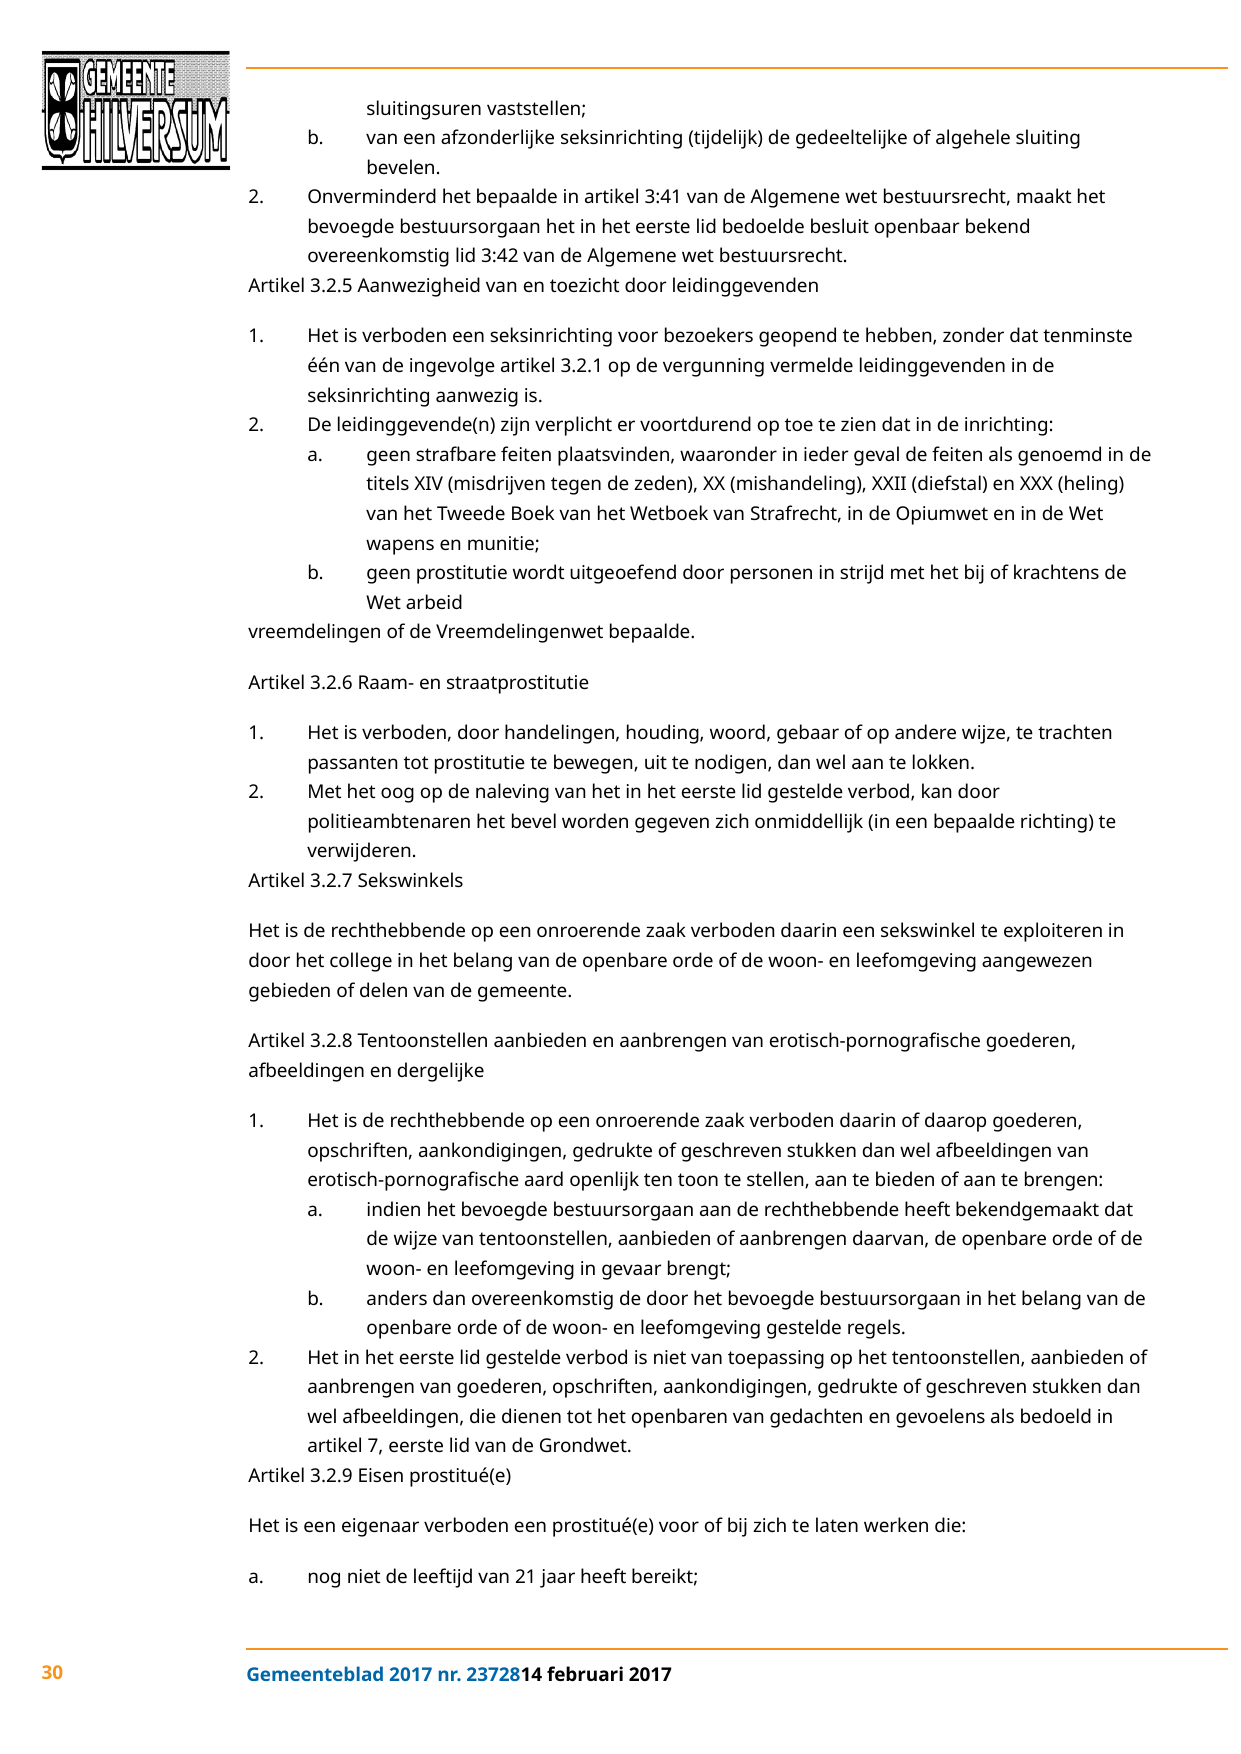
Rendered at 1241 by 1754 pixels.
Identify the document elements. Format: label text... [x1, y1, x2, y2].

list Het is verboden, door handelingen, houding, woord, gebaar of op andere wijze, te trachten passanten tot prostitutie te bewegen, uit te nodigen, dan wel aan te lokken. [248, 719, 1152, 775]
text Het is een eigenaar verboden een prostitué(e) voor of bij zich te laten werken die: [248, 1513, 1152, 1538]
list anders dan overeenkomstig de door het bevoegde bestuursorgaan in het belang van de openbare orde of de woon- en leefomgeving gestelde regels. [307, 1285, 1152, 1340]
text Artikel 3.2.8 Tentoonstellen aanbieden en aanbrengen van erotisch-pornografische goederen, afbeeldingen en dergelijke [248, 1027, 1152, 1083]
list nog niet de leeftijd van 21 jaar heeft bereikt; [248, 1563, 1152, 1589]
list indien het bevoegde bestuursorgaan aan de rechthebbende heeft bekendgemaakt dat de wijze van tentoonstellen, aanbieden of aanbrengen daarvan, de openbare orde of de woon- en leefomgeving in gevaar brengt; [307, 1196, 1152, 1281]
text Het is de rechthebbende op een onroerende zaak verboden daarin een sekswinkel te exploiteren in door het college in het belang van de openbare orde of de woon- en leefomgeving aangewezen gebieden of delen van de gemeente. [248, 918, 1152, 1003]
list Met het oog op de naleving van het in het eerste lid gestelde verbod, kan door politieambtenaren het bevel worden gegeven zich onmiddellijk (in een bepaalde richting) te verwijderen. [248, 778, 1152, 863]
text vreemdelingen of de Vreemdelingenwet bepaalde. [248, 618, 1152, 644]
list Het in het eerste lid gestelde verbod is niet van toepassing op het tentoonstellen, aanbieden of aanbrengen van goederen, opschriften, aankondigingen, gedrukte of geschreven stukken dan wel afbeeldingen, die dienen tot het openbaren van gedachten en gevoelens als bedoeld in artikel 7, eerste lid van de Grondwet. [248, 1344, 1152, 1458]
list geen strafbare feiten plaatsvinden, waaronder in ieder geval de feiten als genoemd in de titels XIV (misdrijven tegen de zeden), XX (mishandeling), XXII (diefstal) en XXX (heling) van het Tweede Boek van het Wetboek van Strafrecht, in de Opiumwet en in de Wet wapens en munitie; [307, 441, 1152, 556]
list Het is de rechthebbende op een onroerende zaak verboden daarin of daarop goederen, opschriften, aankondigingen, gedrukte of geschreven stukken dan wel afbeeldingen van erotisch-pornografische aard openlijk ten toon te stellen, aan te bieden of aan te brengen: [248, 1107, 1152, 1192]
list De leidinggevende(n) zijn verplicht er voortdurend op toe te zien dat in de inrichting: [248, 411, 1152, 437]
list sluitingsuren vaststellen; [307, 95, 1152, 121]
text Artikel 3.2.9 Eisen prostitué(e) [248, 1462, 1152, 1488]
picture [41, 47, 231, 172]
text Artikel 3.2.6 Raam- en straatprostitutie [248, 669, 1152, 695]
list Onverminderd het bepaalde in artikel 3:41 van de Algemene wet bestuursrecht, maakt het bevoegde bestuursorgaan het in het eerste lid bedoelde besluit openbaar bekend overeenkomstig lid 3:42 van de Algemene wet bestuursrecht. [248, 183, 1152, 268]
list van een afzonderlijke seksinrichting (tijdelijk) de gedeeltelijke of algehele sluiting bevelen. [307, 124, 1152, 180]
text Artikel 3.2.7 Sekswinkels [248, 867, 1152, 893]
list Het is verboden een seksinrichting voor bezoekers geopend te hebben, zonder dat tenminste één van de ingevolge artikel 3.2.1 op de vergunning vermelde leidinggevenden in de seksinrichting aanwezig is. [248, 323, 1152, 408]
list geen prostitutie wordt uitgeoefend door personen in strijd met het bij of krachtens de Wet arbeid [307, 559, 1152, 615]
text Artikel 3.2.5 Aanwezigheid van en toezicht door leidinggevenden [248, 272, 1152, 298]
